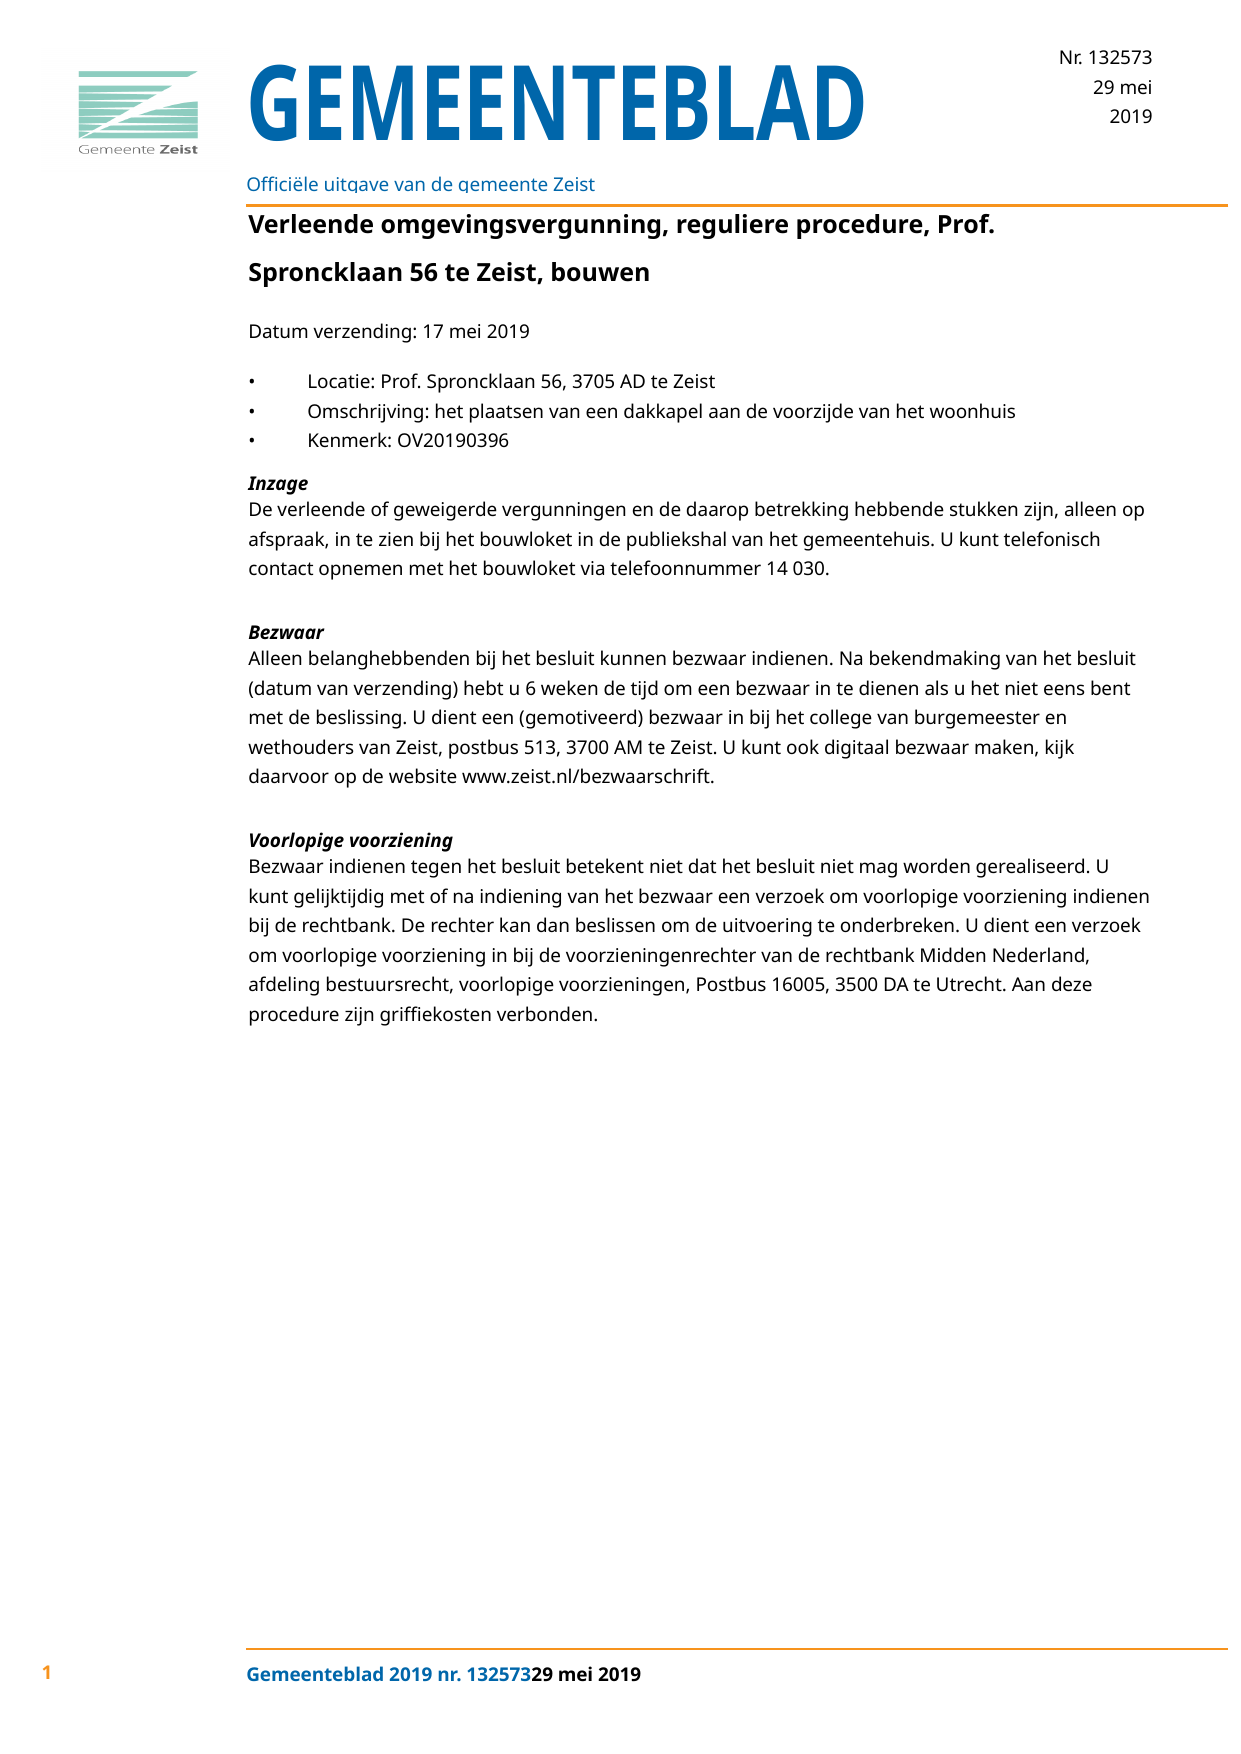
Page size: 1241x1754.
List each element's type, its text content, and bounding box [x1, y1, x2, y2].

text Inzage [248, 471, 1152, 496]
list Omschrijving: het plaatsen van een dakkapel aan de voorzijde van het woonhuis [248, 398, 1152, 424]
text Datum verzending: 17 mei 2019 [248, 318, 1152, 344]
text Verleende omgevingsvergunning, reguliere procedure, Prof. Sproncklaan 56 te Zeist, bouwen [248, 207, 1152, 288]
picture [41, 47, 231, 172]
list Kenmerk: OV20190396 [248, 427, 1152, 453]
text Bezwaar indienen tegen het besluit betekent niet dat het besluit niet mag worden gerealiseerd. U kunt gelijktijdig met of na indiening van het bezwaar een verzoek om voorlopige voorziening indienen bij de rechtbank. De rechter kan dan beslissen om de uitvoering te onderbreken. U dient een verzoek om voorlopige voorziening in bij de voorzieningenrechter van de rechtbank Midden Nederland, afdeling bestuursrecht, voorlopige voorzieningen, Postbus 16005, 3500 DA te Utrecht. Aan deze procedure zijn griffiekosten verbonden. [248, 853, 1152, 1027]
text De verleende of geweigerde vergunningen en de daarop betrekking hebbende stukken zijn, alleen op afspraak, in te zien bij het bouwloket in de publiekshal van het gemeentehuis. U kunt telefonisch contact opnemen met het bouwloket via telefoonnummer 14 030. [248, 496, 1152, 581]
list Locatie: Prof. Sproncklaan 56, 3705 AD te Zeist [248, 368, 1152, 394]
text Bezwaar [248, 619, 1152, 645]
text Alleen belanghebbenden bij het besluit kunnen bezwaar indienen. Na bekendmaking van het besluit (datum van verzending) hebt u 6 weken de tijd om een bezwaar in te dienen als u het niet eens bent met de beslissing. U dient een (gemotiveerd) bezwaar in bij het college van burgemeester en wethouders van Zeist, postbus 513, 3700 AM te Zeist. U kunt ook digitaal bezwaar maken, kijk daarvoor op de website www.zeist.nl/bezwaarschrift. [248, 645, 1152, 789]
text Voorlopige voorziening [248, 827, 1152, 853]
